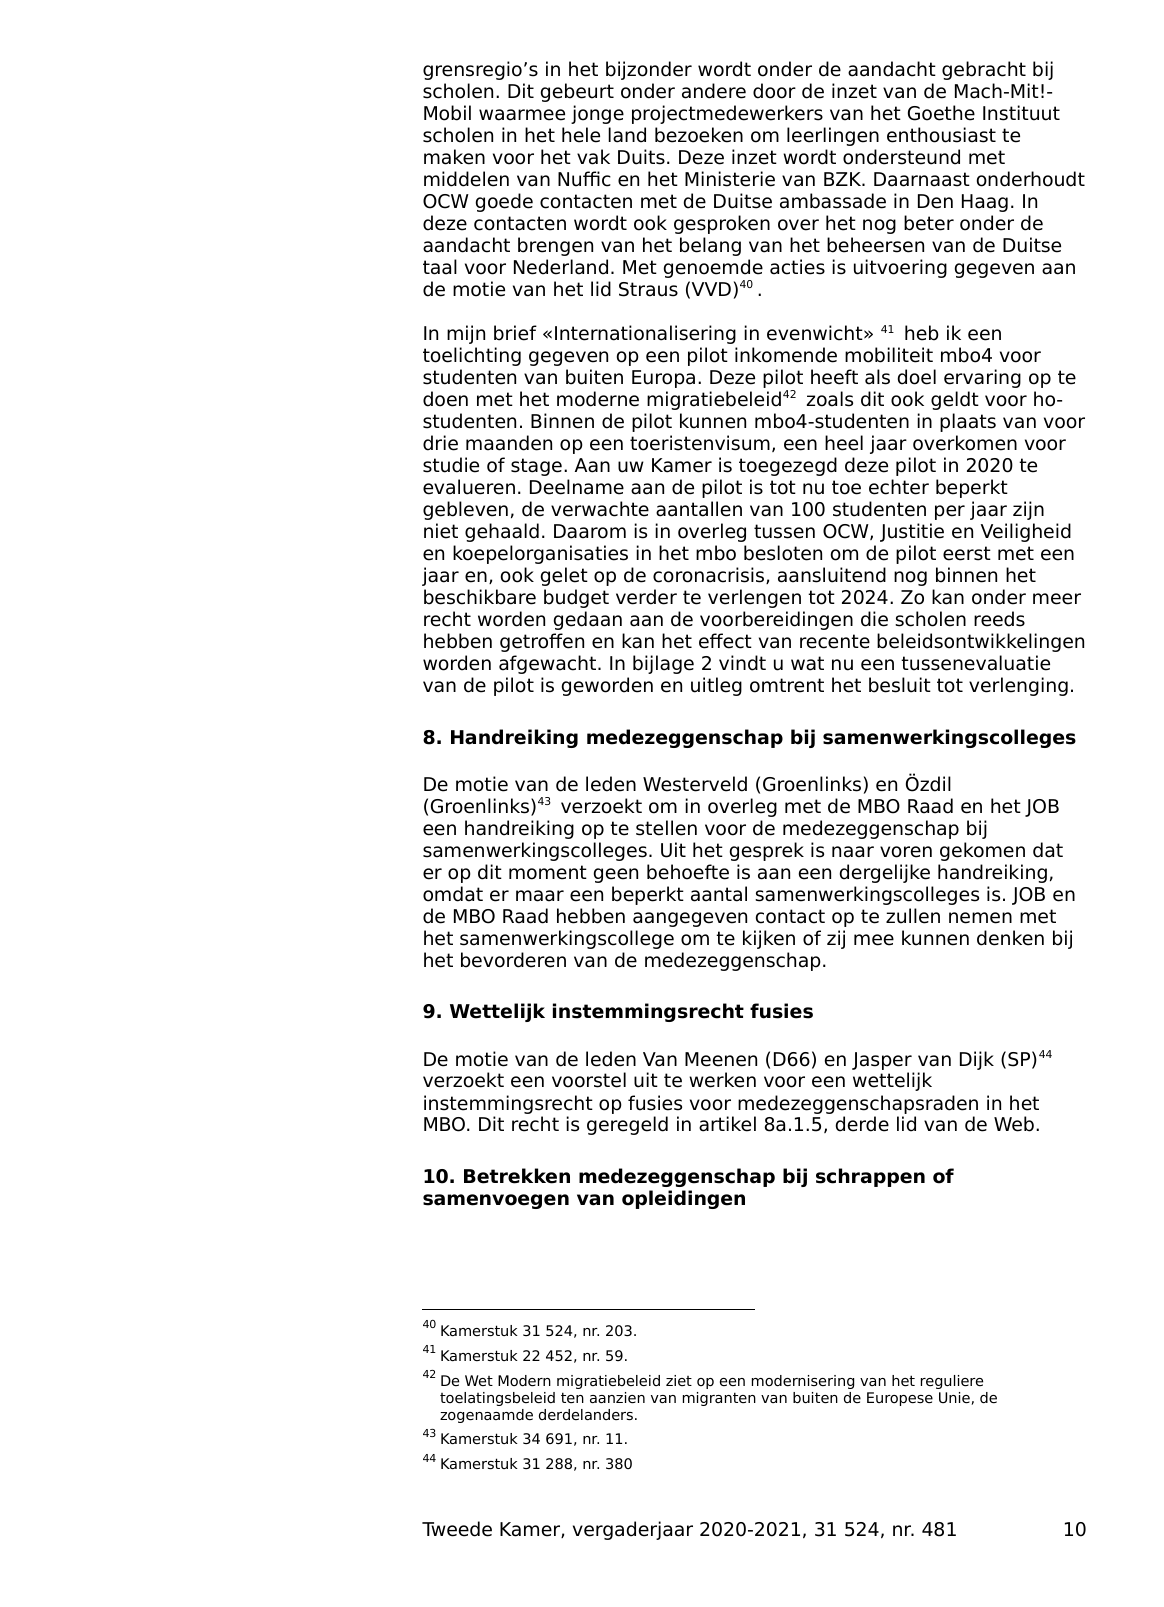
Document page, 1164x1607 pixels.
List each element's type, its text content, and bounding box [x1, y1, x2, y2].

text De Wet Modern migratiebeleid ziet op een modernisering van het reguliere toelatingsbeleid ten aanzien van migranten van buiten de Europese Unie, de zogenaamde derdelanders. [422, 1368, 1087, 1424]
text Kamerstuk 34 691, nr. 11. [422, 1427, 1087, 1449]
text grensregio’s in het bijzonder wordt onder de aandacht gebracht bij scholen. Dit gebeurt onder andere door de inzet van de Mach-Mit!-Mobil waarmee jonge projectmedewerkers van het Goethe Instituut scholen in het hele land bezoeken om leerlingen enthousiast te maken voor het vak Duits. Deze inzet wordt ondersteund met middelen van Nuffic en het Ministerie van BZK. Daarnaast onderhoudt OCW goede contacten met de Duitse ambassade in Den Haag. In deze contacten wordt ook gesproken over het nog beter onder de aandacht brengen van het belang van het beheersen van de Duitse taal voor Nederland. Met genoemde acties is uitvoering gegeven aan de motie van het lid Straus (VVD). [422, 59, 1087, 301]
text In mijn brief «Internationalisering in evenwicht» heb ik een toelichting gegeven op een pilot inkomende mobiliteit mbo4 voor studenten van buiten Europa. Deze pilot heeft als doel ervaring op te doen met het moderne migratiebeleid zoals dit ook geldt voor ho-studenten. Binnen de pilot kunnen mbo4-studenten in plaats van voor drie maanden op een toeristenvisum, een heel jaar overkomen voor studie of stage. Aan uw Kamer is toegezegd deze pilot in 2020 te evalueren. Deelname aan de pilot is tot nu toe echter beperkt gebleven, de verwachte aantallen van 100 studenten per jaar zijn niet gehaald. Daarom is in overleg tussen OCW, Justitie en Veiligheid en koepelorganisaties in het mbo besloten om de pilot eerst met een jaar en, ook gelet op de coronacrisis, aansluitend nog binnen het beschikbare budget verder te verlengen tot 2024. Zo kan onder meer recht worden gedaan aan de voorbereidingen die scholen reeds hebben getroffen en kan het effect van recente beleidsontwikkelingen worden afgewacht. In bijlage 2 vindt u wat nu een tussenevaluatie van de pilot is geworden en uitleg omtrent het besluit tot verlenging. [422, 323, 1087, 697]
text De motie van de leden Van Meenen (D66) en Jasper van Dijk (SP) verzoekt een voorstel uit te werken voor een wettelijk instemmingsrecht op fusies voor medezeggenschapsraden in het MBO. Dit recht is geregeld in artikel 8a.1.5, derde lid van de Web. [422, 1048, 1087, 1136]
subtitle 10. Betrekken medezeggenschap bij schrappen of samenvoegen van opleidingen [422, 1166, 1087, 1210]
subtitle 8. Handreiking medezeggenschap bij samenwerkingscolleges [422, 727, 1087, 749]
subtitle 9. Wettelijk instemmingsrecht fusies [422, 1001, 1087, 1023]
text Kamerstuk 22 452, nr. 59. [422, 1343, 1087, 1366]
text Kamerstuk 31 288, nr. 380 [422, 1452, 1087, 1474]
text De motie van de leden Westerveld (Groenlinks) en Özdil (Groenlinks) verzoekt om in overleg met de MBO Raad en het JOB een handreiking op te stellen voor de medezeggenschap bij samenwerkingscolleges. Uit het gesprek is naar voren gekomen dat er op dit moment geen behoefte is aan een dergelijke handreiking, omdat er maar een beperkt aantal samenwerkingscolleges is. JOB en de MBO Raad hebben aangegeven contact op te zullen nemen met het samenwerkingscollege om te kijken of zij mee kunnen denken bij het bevorderen van de medezeggenschap. [422, 774, 1087, 971]
text Kamerstuk 31 524, nr. 203. [422, 1318, 1087, 1341]
